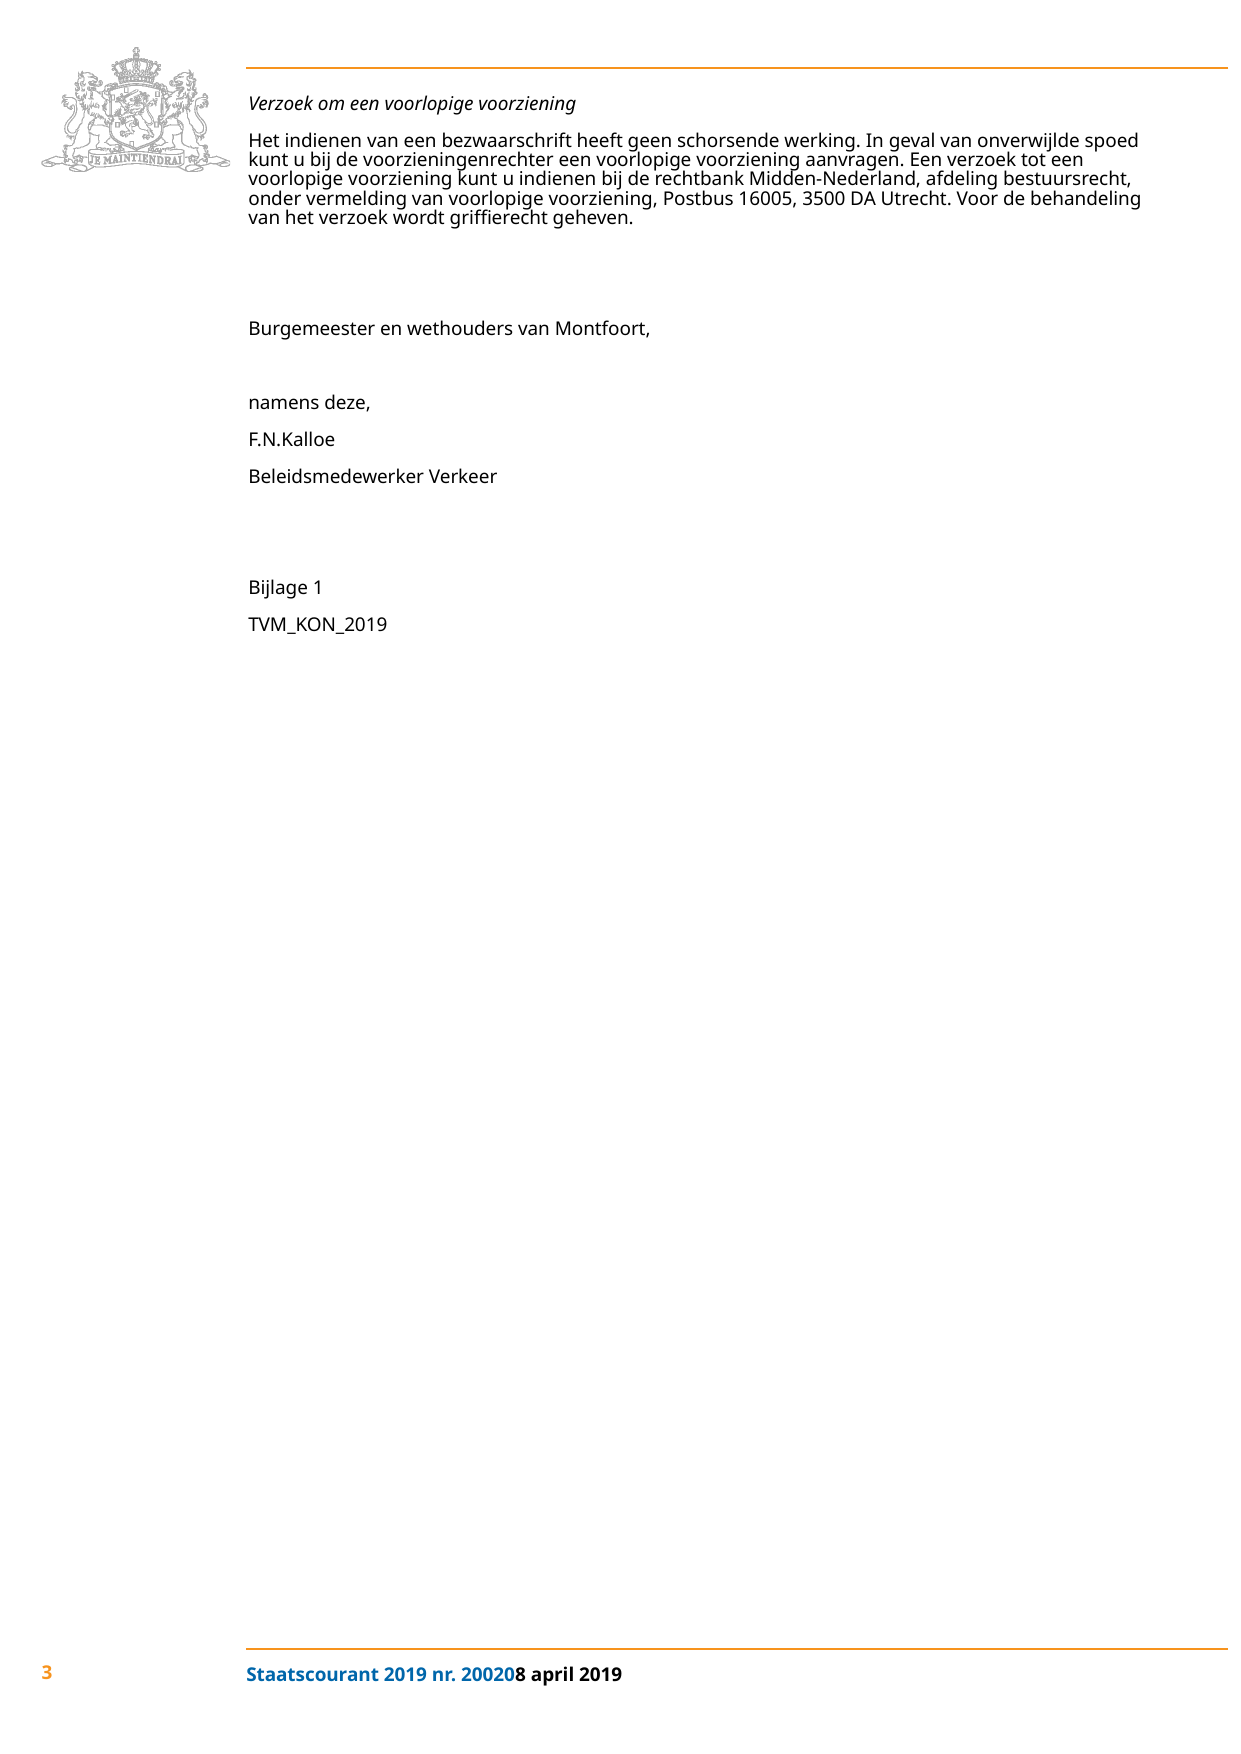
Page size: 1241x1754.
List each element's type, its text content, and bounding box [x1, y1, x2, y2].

text Burgemeester en wethouders van Montfoort, [248, 320, 1152, 339]
text Beleidsmedewerker Verkeer [248, 468, 1152, 487]
text Het indienen van een bezwaarschrift heeft geen schorsende werking. In geval van onverwijlde spoed kunt u bij de voorzieningenrechter een voorlopige voorziening aanvragen. Een verzoek tot een voorlopige voorziening kunt u indienen bij de rechtbank Midden-Nederland, afdeling bestuursrecht, onder vermelding van voorlopige voorziening, Postbus 16005, 3500 DA Utrecht. Voor de behandeling van het verzoek wordt griffierecht geheven. [248, 132, 1152, 228]
picture [41, 47, 231, 172]
text F.N.Kalloe [248, 431, 1152, 450]
text TVM_KON_2019 [248, 616, 1152, 635]
text namens deze, [248, 394, 1152, 413]
text Bijlage 1 [248, 579, 1152, 598]
text Verzoek om een voorlopige voorziening [248, 95, 1152, 114]
